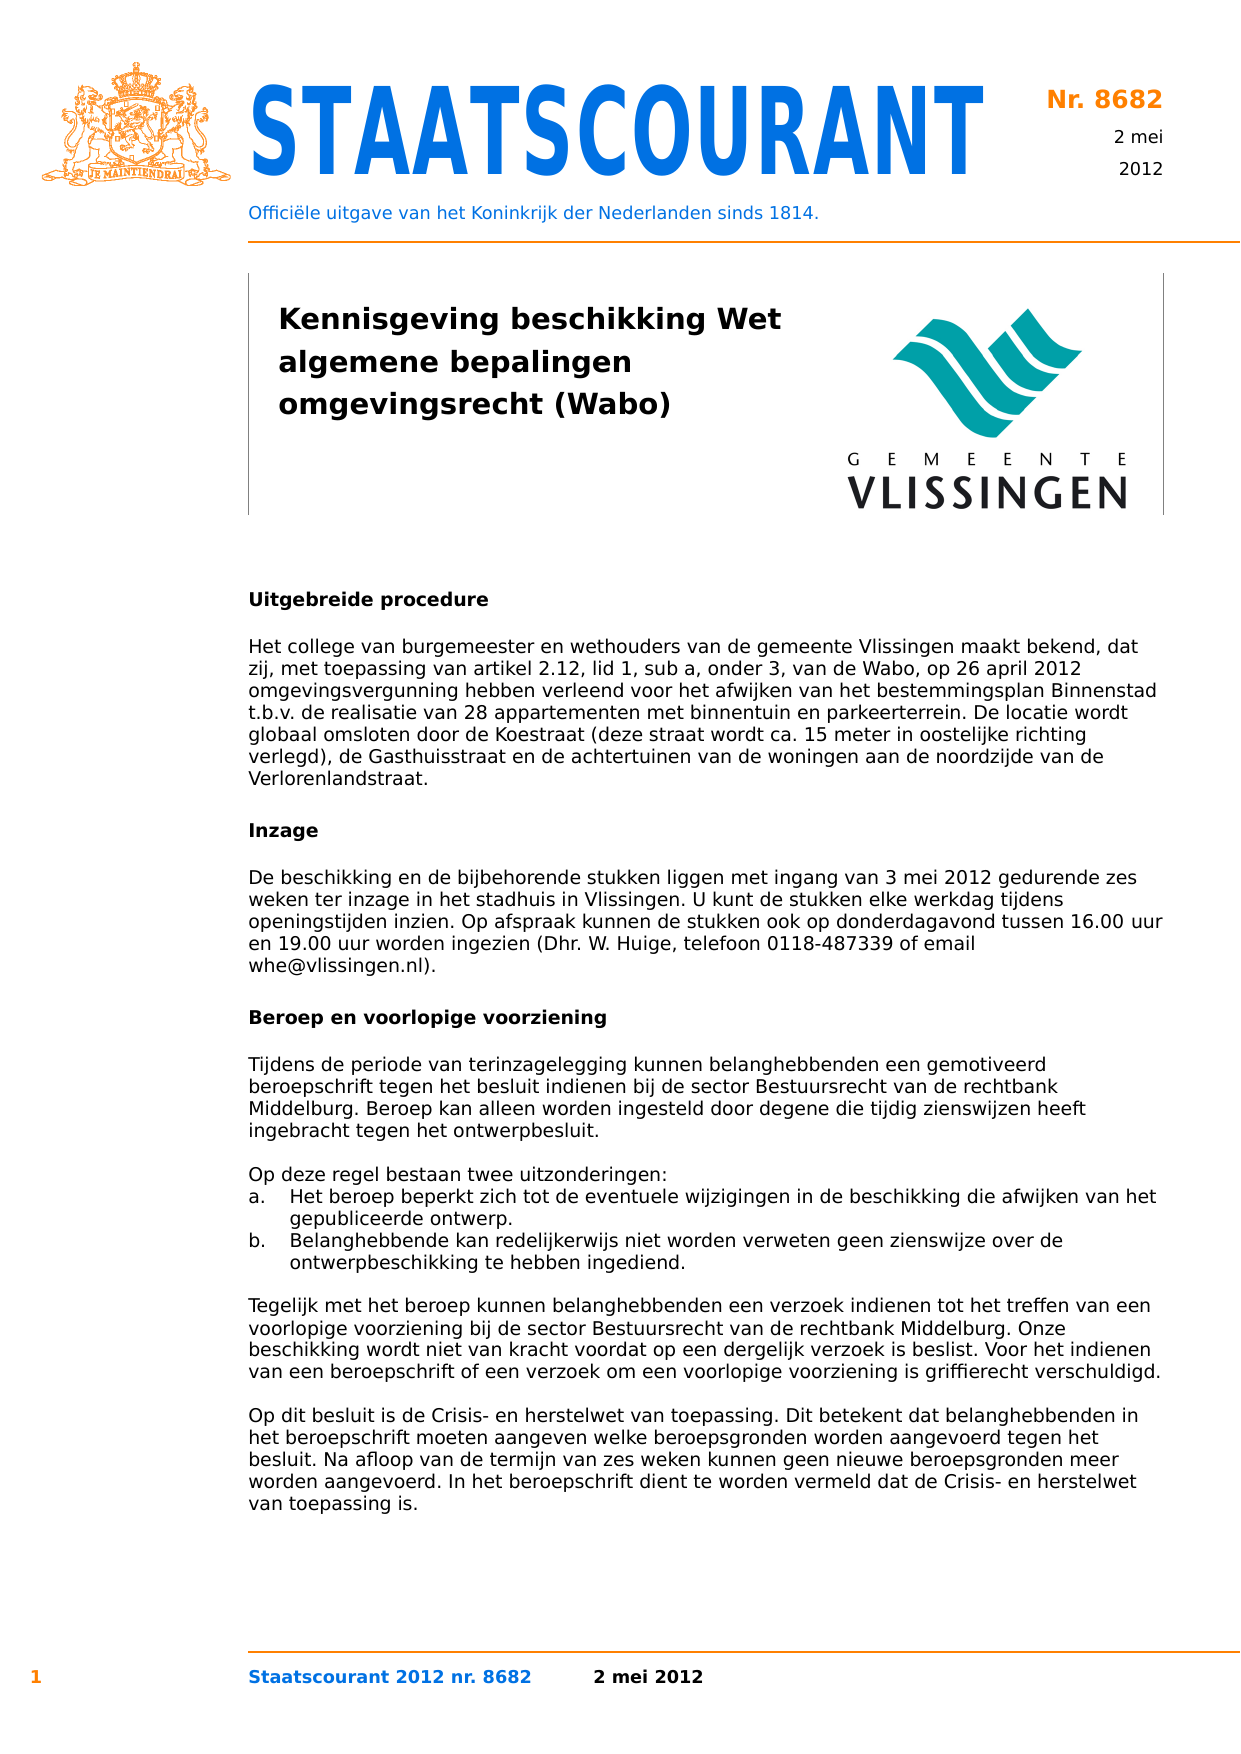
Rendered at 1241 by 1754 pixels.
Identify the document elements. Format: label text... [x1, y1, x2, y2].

text Op deze regel bestaan twee uitzonderingen: [248, 1164, 1163, 1186]
text Het college van burgemeester en wethouders van de gemeente Vlissingen maakt bekend, dat zij, met toepassing van artikel 2.12, lid 1, sub a, onder 3, van de Wabo, op 26 april 2012 omgevingsvergunning hebben verleend voor het afwijken van het bestemmingsplan Binnenstad t.b.v. de realisatie van 28 appartementen met binnentuin en parkeerterrein. De locatie wordt globaal omsloten door de Koestraat (deze straat wordt ca. 15 meter in oostelijke richting verlegd), de Gasthuisstraat en de achtertuinen van de woningen aan de noordzijde van de Verlorenlandstraat. [248, 636, 1163, 790]
subtitle Beroep en voorlopige voorziening [248, 1007, 1163, 1029]
picture [41, 62, 231, 186]
table_header [25, 62, 248, 241]
text Tegelijk met het beroep kunnen belanghebbenden een verzoek indienen tot het treffen van een voorlopige voorziening bij de sector Bestuursrecht van de rechtbank Middelburg. Onze beschikking wordt niet van kracht voordat op een dergelijk verzoek is beslist. Voor het indienen van een beroepschrift of een verzoek om een voorlopige voorziening is griffierecht verschuldigd. [248, 1295, 1163, 1383]
text Tijdens de periode van terinzagelegging kunnen belanghebbenden een gemotiveerd beroepschrift tegen het besluit indienen bij de sector Bestuursrecht van de rechtbank Middelburg. Beroep kan alleen worden ingesteld door degene die tijdig zienswijzen heeft ingebracht tegen het ontwerpbesluit. [248, 1054, 1163, 1142]
text b. Belanghebbende kan redelijkerwijs niet worden verweten geen zienswijze over de ontwerpbeschikking te hebben ingediend. [248, 1229, 1163, 1273]
text a. Het beroep beperkt zich tot de eventuele wijzigingen in de beschikking die afwijken van het gepubliceerde ontwerp. [248, 1186, 1163, 1229]
table_cell 2 mei [998, 121, 1240, 153]
table_header STAATSCOURANT [248, 62, 998, 203]
text Op dit besluit is de Crisis- en herstelwet van toepassing. Dit betekent dat belanghebbenden in het beroepschrift moeten aangeven welke beroepsgronden worden aangevoerd tegen het besluit. Na afloop van de termijn van zes weken kunnen geen nieuwe beroepsgronden meer worden aangevoerd. In het beroepschrift dient te worden vermeld dat de Crisis- en herstelwet van toepassing is. [248, 1405, 1163, 1515]
subtitle Uitgebreide procedure [248, 589, 1163, 611]
table_header Nr. 8682 [998, 62, 1240, 121]
table_cell Officiële uitgave van het Koninkrijk der Nederlanden sinds 1814. [248, 203, 1240, 241]
table_cell 2012 [998, 153, 1240, 203]
subtitle Inzage [248, 820, 1163, 842]
subtitle Kennisgeving beschikking Wet algemene bepalingen omgevingsrecht (Wabo) [249, 273, 1163, 515]
text De beschikking en de bijbehorende stukken liggen met ingang van 3 mei 2012 gedurende zes weken ter inzage in het stadhuis in Vlissingen. U kunt de stukken elke werkdag tijdens openingstijden inzien. Op afspraak kunnen de stukken ook op donderdagavond tussen 16.00 uur en 19.00 uur worden ingezien (Dhr. W. Huige, telefoon 0118-487339 of email whe@vlissingen.nl). [248, 867, 1163, 977]
picture [838, 302, 1134, 516]
